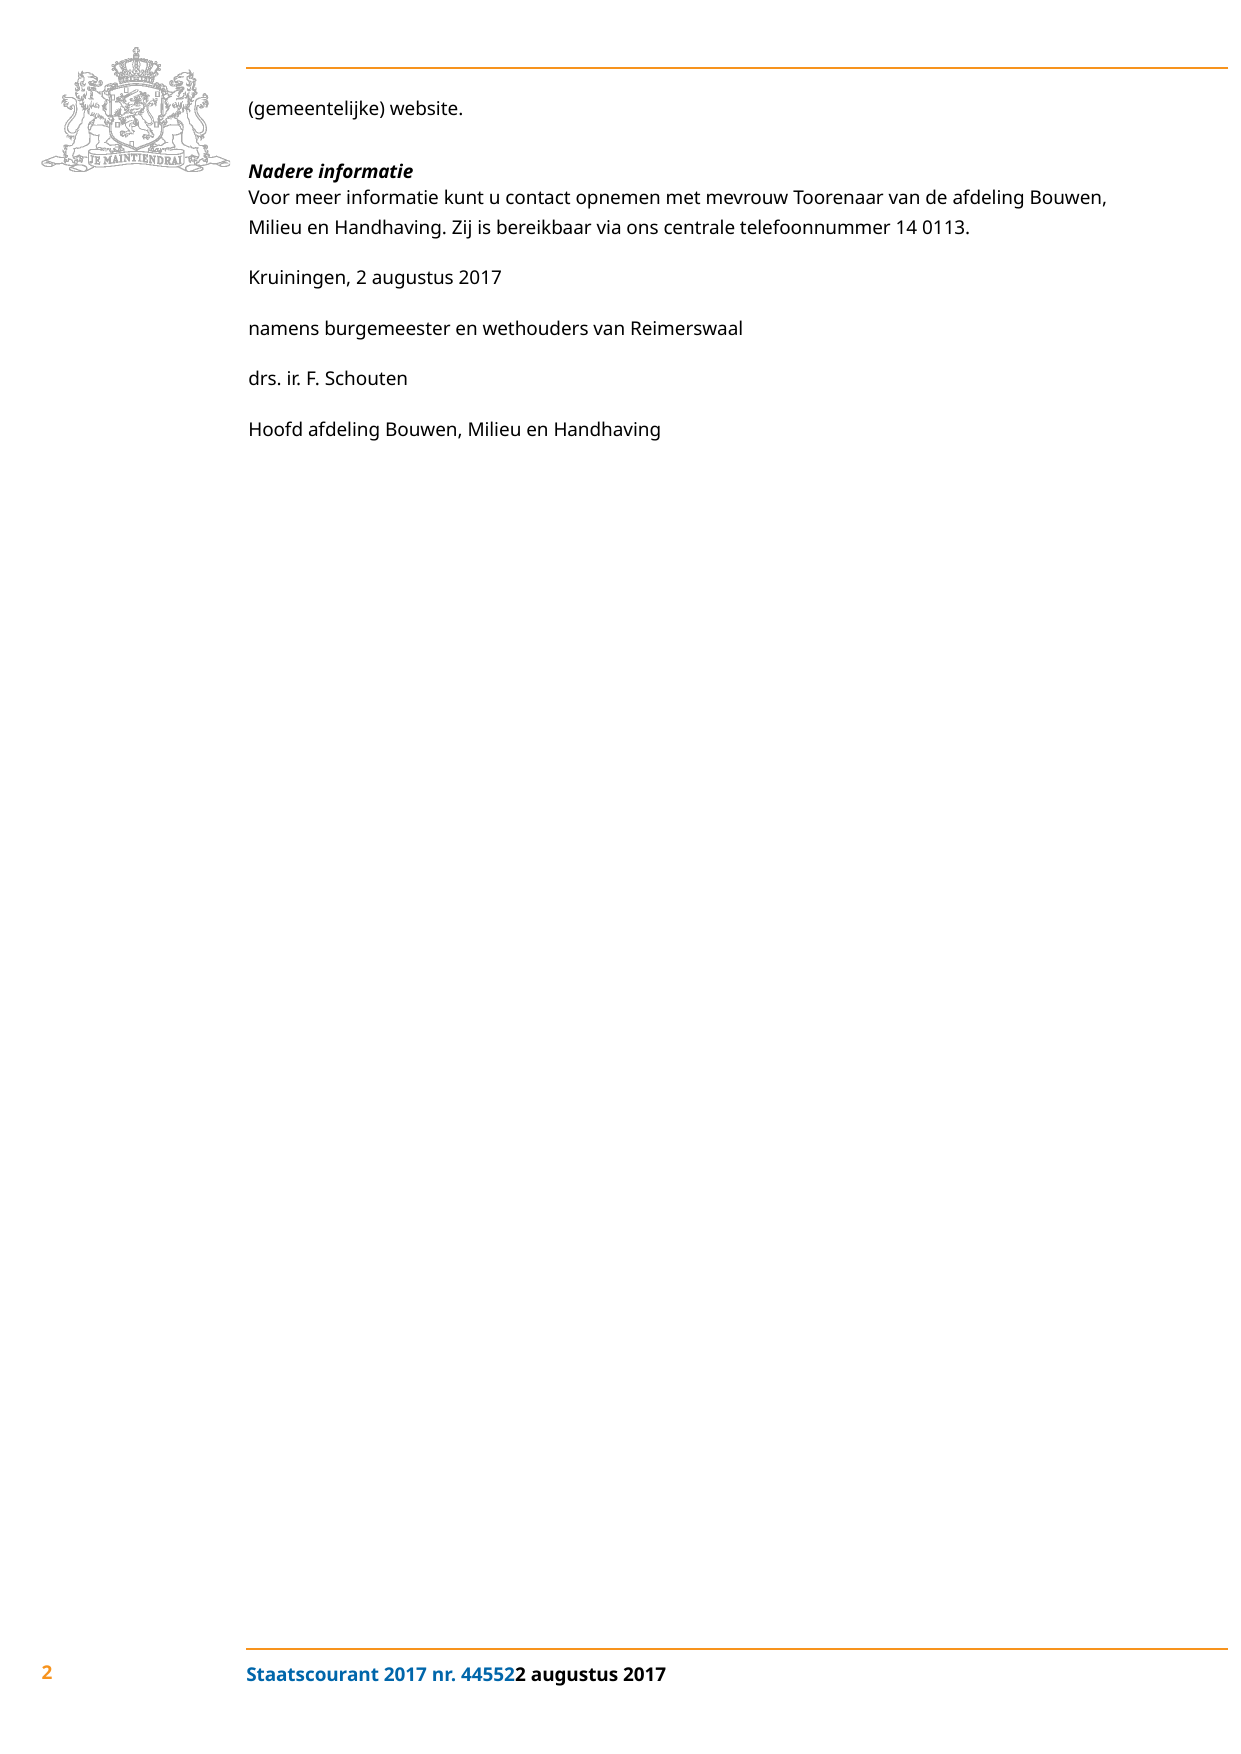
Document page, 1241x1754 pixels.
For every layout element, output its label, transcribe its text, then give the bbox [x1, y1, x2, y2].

picture [41, 47, 231, 172]
text Hoofd afdeling Bouwen, Milieu en Handhaving [248, 416, 1152, 441]
text (gemeentelijke) website. [248, 95, 1152, 121]
text Voor meer informatie kunt u contact opnemen met mevrouw Toorenaar van de afdeling Bouwen, Milieu en Handhaving. Zij is bereikbaar via ons centrale telefoonnummer 14 0113. [248, 184, 1152, 240]
text Nadere informatie [248, 159, 1152, 184]
text Kruiningen, 2 augustus 2017 [248, 264, 1152, 290]
text drs. ir. F. Schouten [248, 365, 1152, 391]
text namens burgemeester en wethouders van Reimerswaal [248, 315, 1152, 341]
